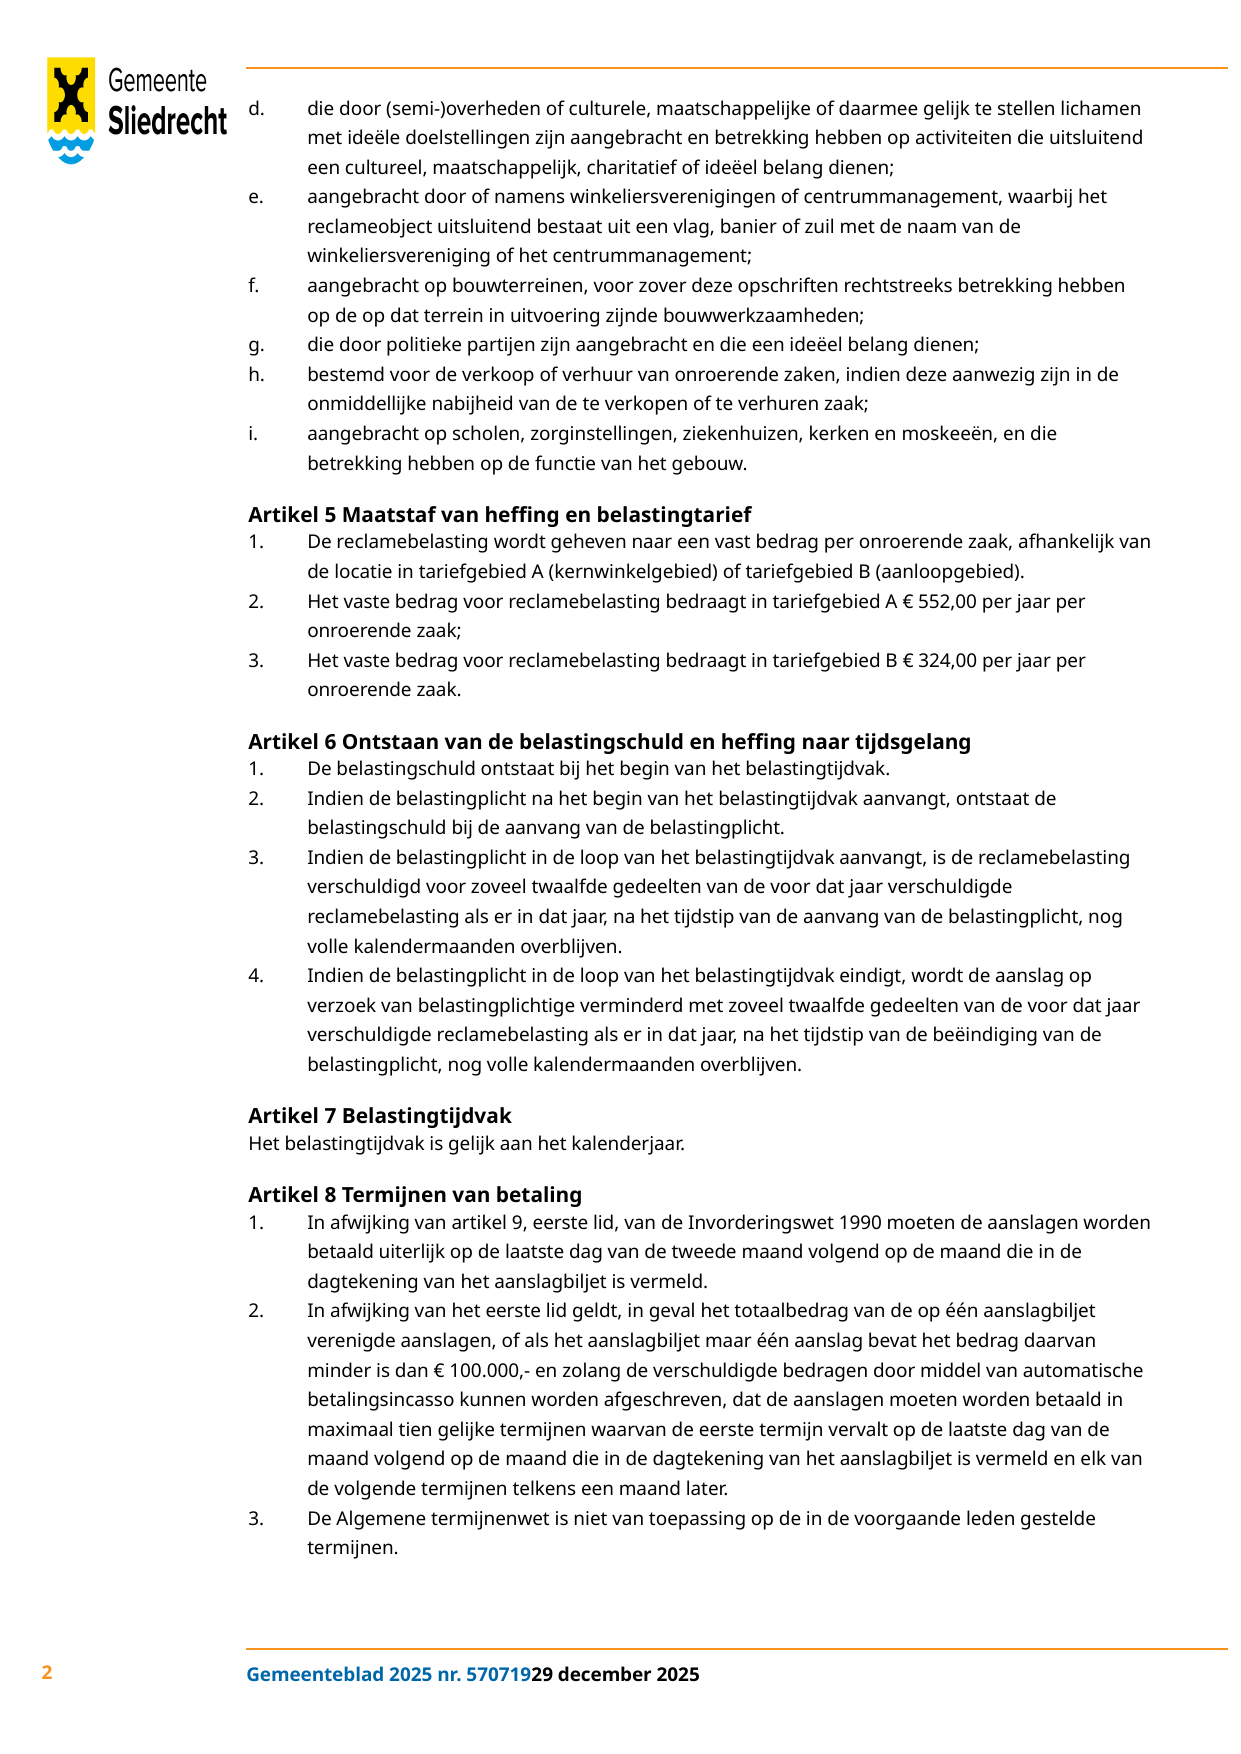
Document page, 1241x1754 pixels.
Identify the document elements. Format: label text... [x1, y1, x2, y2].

text Het belastingtijdvak is gelijk aan het kalenderjaar. [248, 1130, 1152, 1156]
list bestemd voor de verkoop of verhuur van onroerende zaken, indien deze aanwezig zijn in de onmiddellijke nabijheid van de te verkopen of te verhuren zaak; [248, 361, 1152, 416]
list In afwijking van het eerste lid geldt, in geval het totaalbedrag van de op één aanslagbiljet verenigde aanslagen, of als het aanslagbiljet maar één aanslag bevat het bedrag daarvan minder is dan € 100.000,- en zolang de verschuldigde bedragen door middel van automatische betalingsincasso kunnen worden afgeschreven, dat de aanslagen moeten worden betaald in maximaal tien gelijke termijnen waarvan de eerste termijn vervalt op de laatste dag van de maand volgend op de maand die in de dagtekening van het aanslagbiljet is vermeld en elk van de volgende termijnen telkens een maand later. [248, 1298, 1152, 1501]
list die door politieke partijen zijn aangebracht en die een ideëel belang dienen; [248, 331, 1152, 357]
list De belastingschuld ontstaat bij het begin van het belastingtijdvak. [248, 755, 1152, 781]
list die door (semi-)overheden of culturele, maatschappelijke of daarmee gelijk te stellen lichamen met ideële doelstellingen zijn aangebracht en betrekking hebben op activiteiten die uitsluitend een cultureel, maatschappelijk, charitatief of ideëel belang dienen; [248, 95, 1152, 180]
list aangebracht op bouwterreinen, voor zover deze opschriften rechtstreeks betrekking hebben op de op dat terrein in uitvoering zijnde bouwwerkzaamheden; [248, 272, 1152, 328]
text Artikel 6 Ontstaan van de belastingschuld en heffing naar tijdsgelang [248, 727, 1152, 755]
list De reclamebelasting wordt geheven naar een vast bedrag per onroerende zaak, afhankelijk van de locatie in tariefgebied A (kernwinkelgebied) of tariefgebied B (aanloopgebied). [248, 529, 1152, 584]
list aangebracht door of namens winkeliersverenigingen of centrummanagement, waarbij het reclameobject uitsluitend bestaat uit een vlag, banier of zuil met de naam van de winkeliersvereniging of het centrummanagement; [248, 183, 1152, 268]
list In afwijking van artikel 9, eerste lid, van de Invorderingswet 1990 moeten de aanslagen worden betaald uiterlijk op de laatste dag van de tweede maand volgend op de maand die in de dagtekening van het aanslagbiljet is vermeld. [248, 1209, 1152, 1294]
text Artikel 8 Termijnen van betaling [248, 1181, 1152, 1209]
list aangebracht op scholen, zorginstellingen, ziekenhuizen, kerken en moskeeën, en die betrekking hebben op de functie van het gebouw. [248, 420, 1152, 476]
list Indien de belastingplicht na het begin van het belastingtijdvak aanvangt, ontstaat de belastingschuld bij de aanvang van de belastingplicht. [248, 785, 1152, 840]
list Het vaste bedrag voor reclamebelasting bedraagt in tariefgebied B € 324,00 per jaar per onroerende zaak. [248, 647, 1152, 702]
picture [41, 47, 231, 172]
list Indien de belastingplicht in de loop van het belastingtijdvak aanvangt, is de reclamebelasting verschuldigd voor zoveel twaalfde gedeelten van de voor dat jaar verschuldigde reclamebelasting als er in dat jaar, na het tijdstip van de aanvang van de belastingplicht, nog volle kalendermaanden overblijven. [248, 844, 1152, 959]
list Indien de belastingplicht in de loop van het belastingtijdvak eindigt, wordt de aanslag op verzoek van belastingplichtige verminderd met zoveel twaalfde gedeelten van de voor dat jaar verschuldigde reclamebelasting als er in dat jaar, na het tijdstip van de beëindiging van de belastingplicht, nog volle kalendermaanden overblijven. [248, 962, 1152, 1077]
list De Algemene termijnenwet is niet van toepassing op de in de voorgaande leden gestelde termijnen. [248, 1505, 1152, 1560]
text Artikel 5 Maatstaf van heffing en belastingtarief [248, 500, 1152, 529]
list Het vaste bedrag voor reclamebelasting bedraagt in tariefgebied A € 552,00 per jaar per onroerende zaak; [248, 588, 1152, 643]
text Artikel 7 Belastingtijdvak [248, 1102, 1152, 1130]
